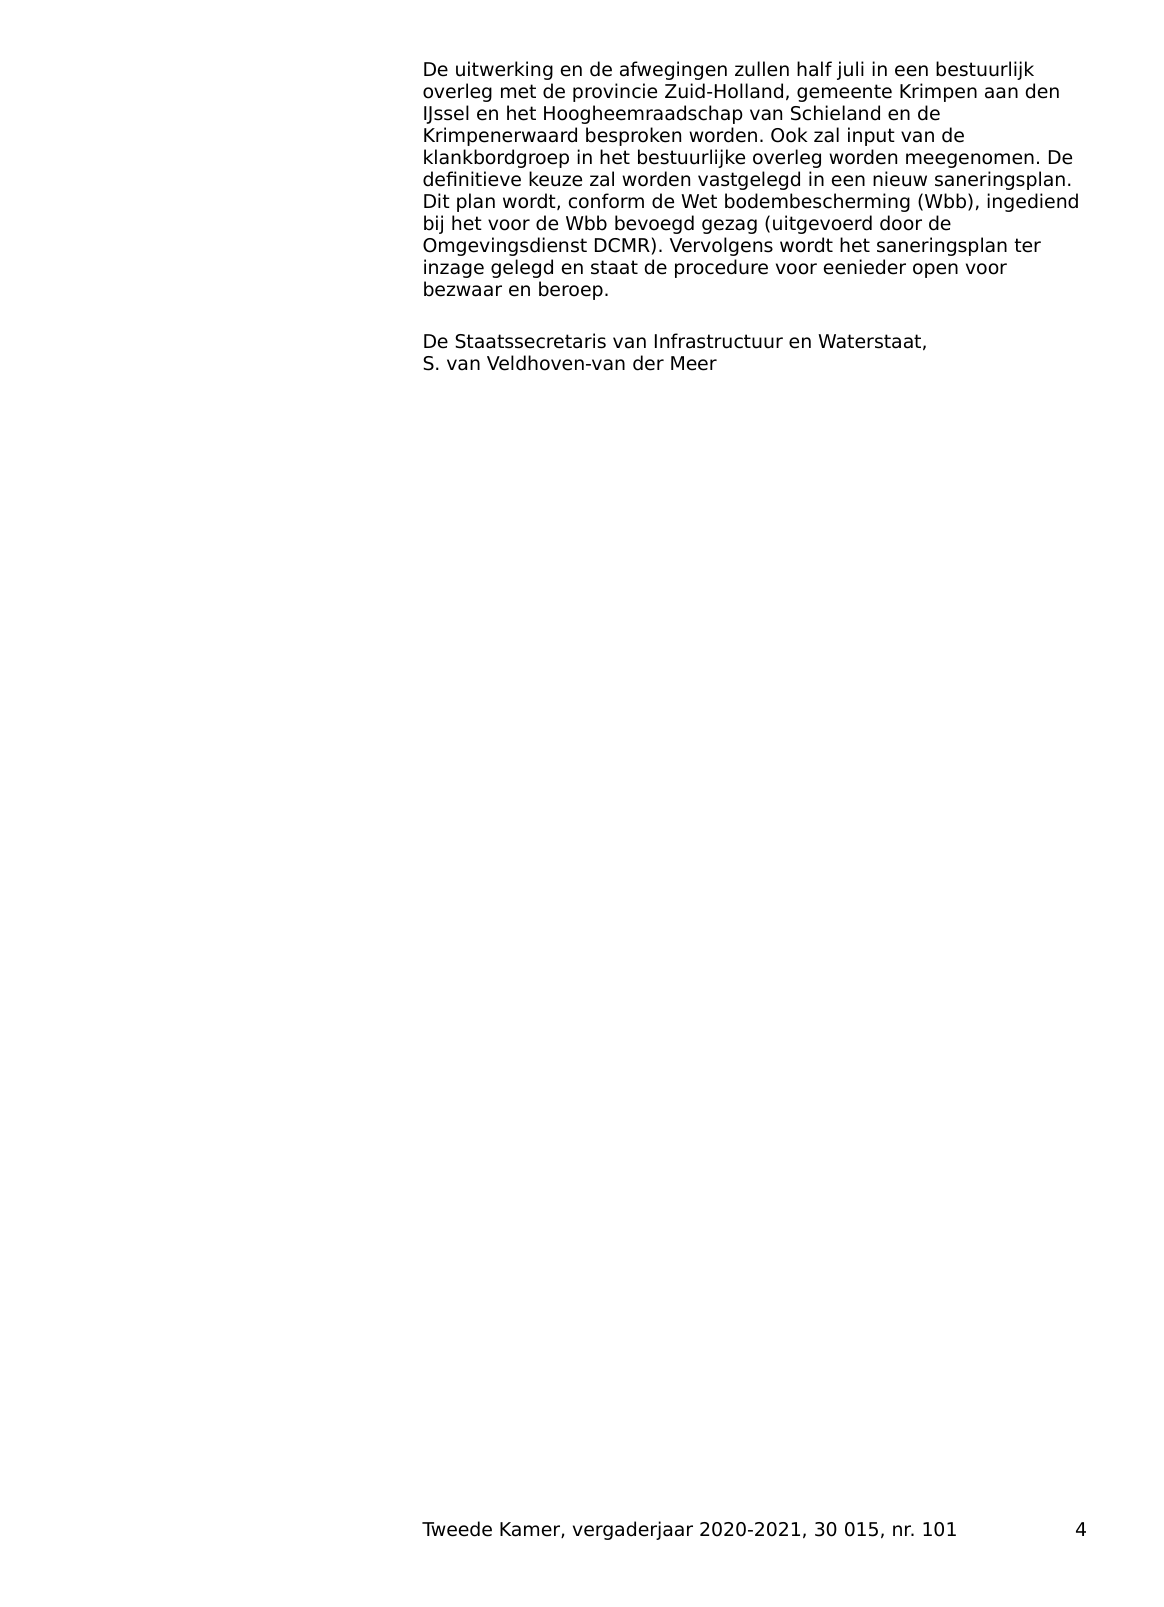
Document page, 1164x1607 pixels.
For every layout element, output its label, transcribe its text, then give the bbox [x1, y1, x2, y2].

text De Staatssecretaris van Infrastructuur en Waterstaat, S. van Veldhoven-van der Meer [422, 331, 1087, 375]
text De uitwerking en de afwegingen zullen half juli in een bestuurlijk overleg met de provincie Zuid-Holland, gemeente Krimpen aan den IJssel en het Hoogheemraadschap van Schieland en de Krimpenerwaard besproken worden. Ook zal input van de klankbordgroep in het bestuurlijke overleg worden meegenomen. De definitieve keuze zal worden vastgelegd in een nieuw saneringsplan. Dit plan wordt, conform de Wet bodembescherming (Wbb), ingediend bij het voor de Wbb bevoegd gezag (uitgevoerd door de Omgevingsdienst DCMR). Vervolgens wordt het saneringsplan ter inzage gelegd en staat de procedure voor eenieder open voor bezwaar en beroep. [422, 59, 1087, 301]
